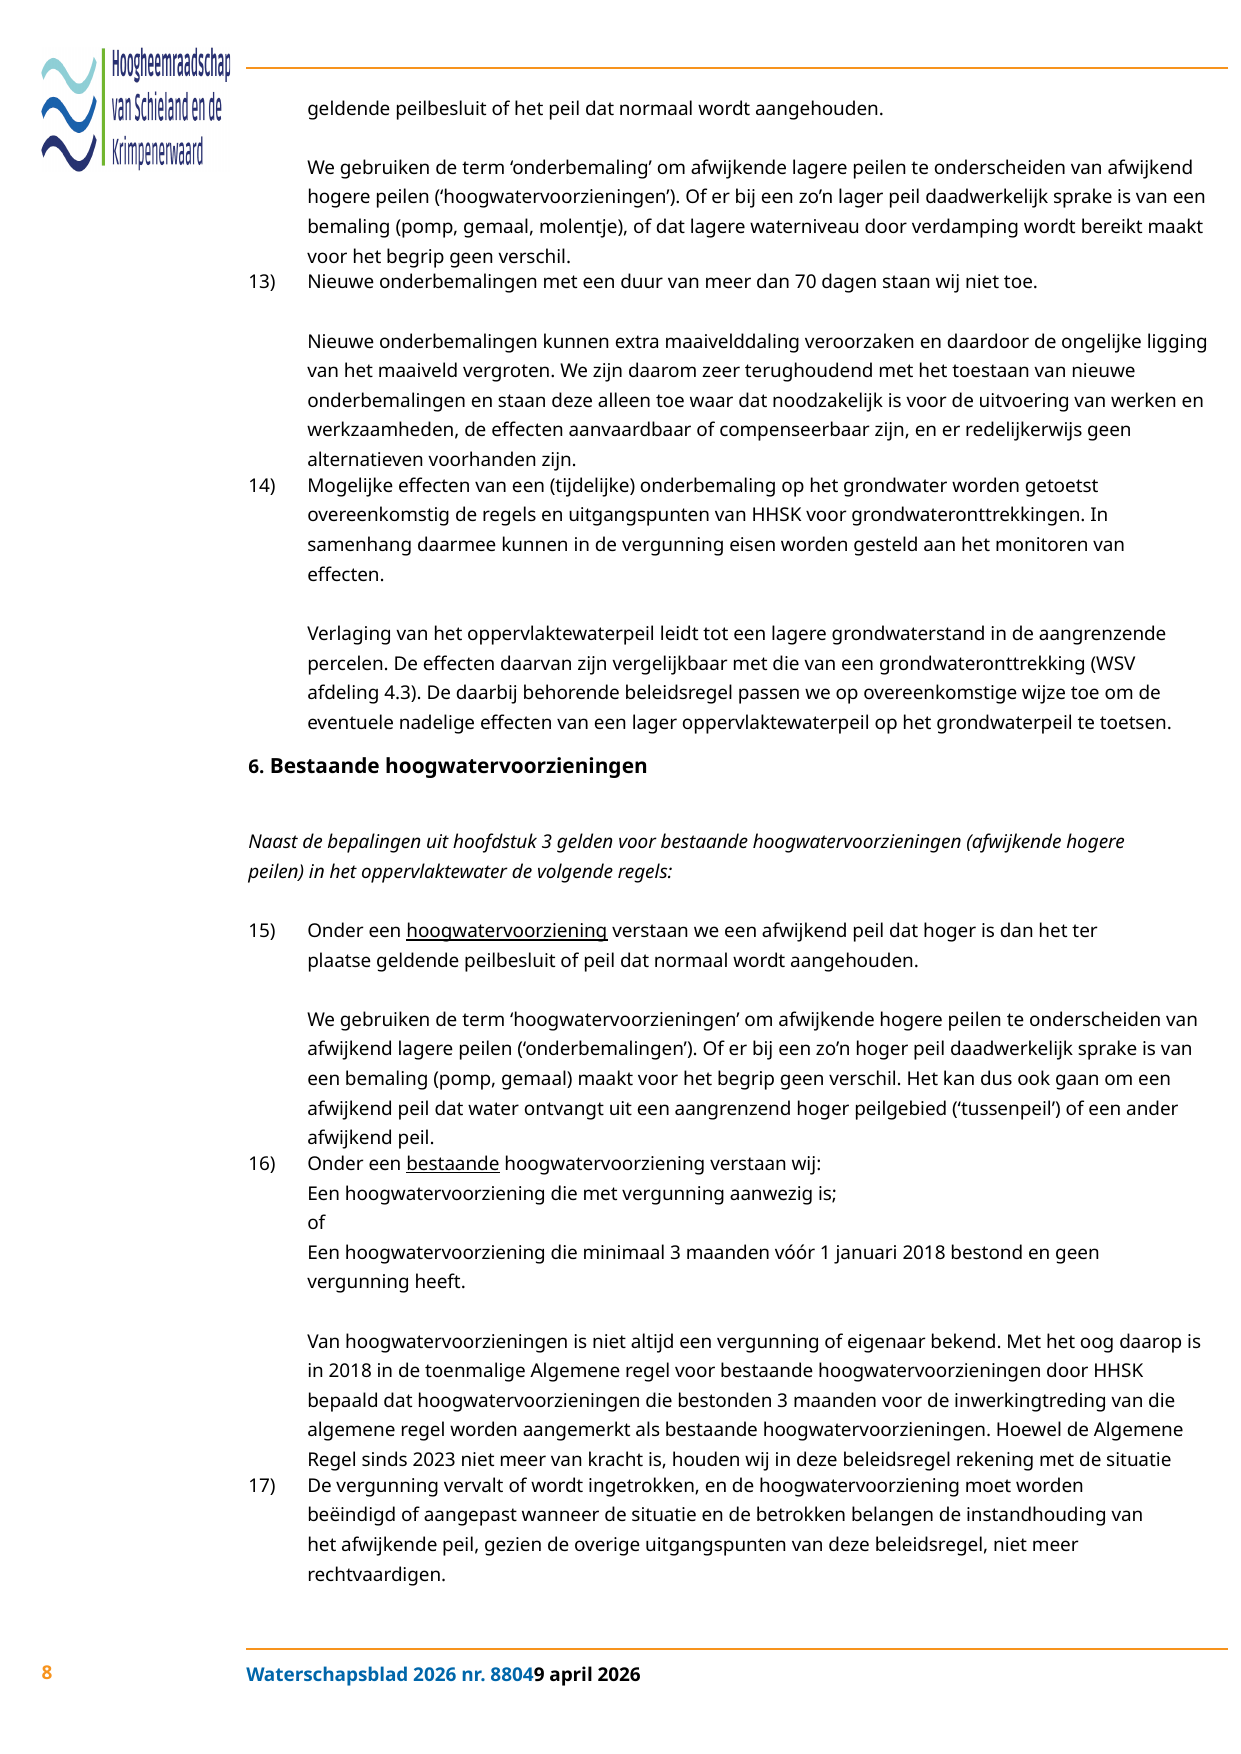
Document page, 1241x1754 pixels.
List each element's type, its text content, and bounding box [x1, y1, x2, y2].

text Naast de bepalingen uit hoofdstuk 3 gelden voor bestaande hoogwatervoorzieningen (afwijkende hogere peilen) in het oppervlaktewater de volgende regels: [248, 828, 1152, 884]
list De vergunning vervalt of wordt ingetrokken, en de hoogwatervoorziening moet worden beëindigd of aangepast wanneer de situatie en de betrokken belangen de instandhouding van het afwijkende peil, gezien de overige uitgangspunten van deze beleidsregel, niet meer rechtvaardigen. [248, 1472, 1152, 1586]
table_header We gebruiken de term ‘onderbemaling’ om afwijkende lagere peilen te onderscheiden van afwijkend hogere peilen (‘hoogwatervoorzieningen’). Of er bij een zo’n lager peil daadwerkelijk sprake is van een bemaling (pomp, gemaal, molentje), of dat lagere waterniveau door verdamping wordt bereikt maakt voor het begrip geen verschil. [307, 154, 1211, 268]
list of [248, 1209, 1152, 1235]
list Onder een bestaande hoogwatervoorziening verstaan wij: [248, 1150, 1152, 1176]
table_header Van hoogwatervoorzieningen is niet altijd een vergunning of eigenaar bekend. Met het oog daarop is in 2018 in de toenmalige Algemene regel voor bestaande hoogwatervoorzieningen door HHSK bepaald dat hoogwatervoorzieningen die bestonden 3 maanden voor de inwerkingtreding van die algemene regel worden aangemerkt als bestaande hoogwatervoorzieningen. Hoewel de Algemene Regel sinds 2023 niet meer van kracht is, houden wij in deze beleidsregel rekening met de situatie [307, 1328, 1211, 1472]
list Een hoogwatervoorziening die minimaal 3 maanden vóór 1 januari 2018 bestond en geen vergunning heeft. [248, 1239, 1152, 1294]
table_header Verlaging van het oppervlaktewaterpeil leidt tot een lagere grondwaterstand in de aangrenzende percelen. De effecten daarvan zijn vergelijkbaar met die van een grondwateronttrekking (WSV afdeling 4.3). De daarbij behorende beleidsregel passen we op overeenkomstige wijze toe om de eventuele nadelige effecten van een lager oppervlaktewaterpeil op het grondwaterpeil te toetsen. [307, 620, 1211, 734]
list Nieuwe onderbemalingen met een duur van meer dan 70 dagen staan wij niet toe. [248, 269, 1152, 294]
list Onder een hoogwatervoorziening verstaan we een afwijkend peil dat hoger is dan het ter plaatse geldende peilbesluit of peil dat normaal wordt aangehouden. [248, 917, 1152, 972]
list geldende peilbesluit of het peil dat normaal wordt aangehouden. [248, 95, 1152, 121]
table_header Nieuwe onderbemalingen kunnen extra maaivelddaling veroorzaken en daardoor de ongelijke ligging van het maaiveld vergroten. We zijn daarom zeer terughoudend met het toestaan van nieuwe onderbemalingen en staan deze alleen toe waar dat noodzakelijk is voor de uitvoering van werken en werkzaamheden, de effecten aanvaardbaar of compenseerbaar zijn, en er redelijkerwijs geen alternatieven voorhanden zijn. [307, 328, 1211, 472]
list Mogelijke effecten van een (tijdelijke) onderbemaling op het grondwater worden getoetst overeenkomstig de regels en uitgangspunten van HHSK voor grondwateronttrekkingen. In samenhang daarmee kunnen in de vergunning eisen worden gesteld aan het monitoren van effecten. [248, 472, 1152, 587]
table_header We gebruiken de term ‘hoogwatervoorzieningen’ om afwijkende hogere peilen te onderscheiden van afwijkend lagere peilen (‘onderbemalingen’). Of er bij een zo’n hoger peil daadwerkelijk sprake is van een bemaling (pomp, gemaal) maakt voor het begrip geen verschil. Het kan dus ook gaan om een afwijkend peil dat water ontvangt uit een aangrenzend hoger peilgebied (‘tussenpeil’) of een ander afwijkend peil. [307, 1006, 1211, 1150]
list Een hoogwatervoorziening die met vergunning aanwezig is; [248, 1180, 1152, 1206]
picture [41, 47, 231, 172]
text 6. Bestaande hoogwatervoorzieningen [248, 751, 1152, 779]
